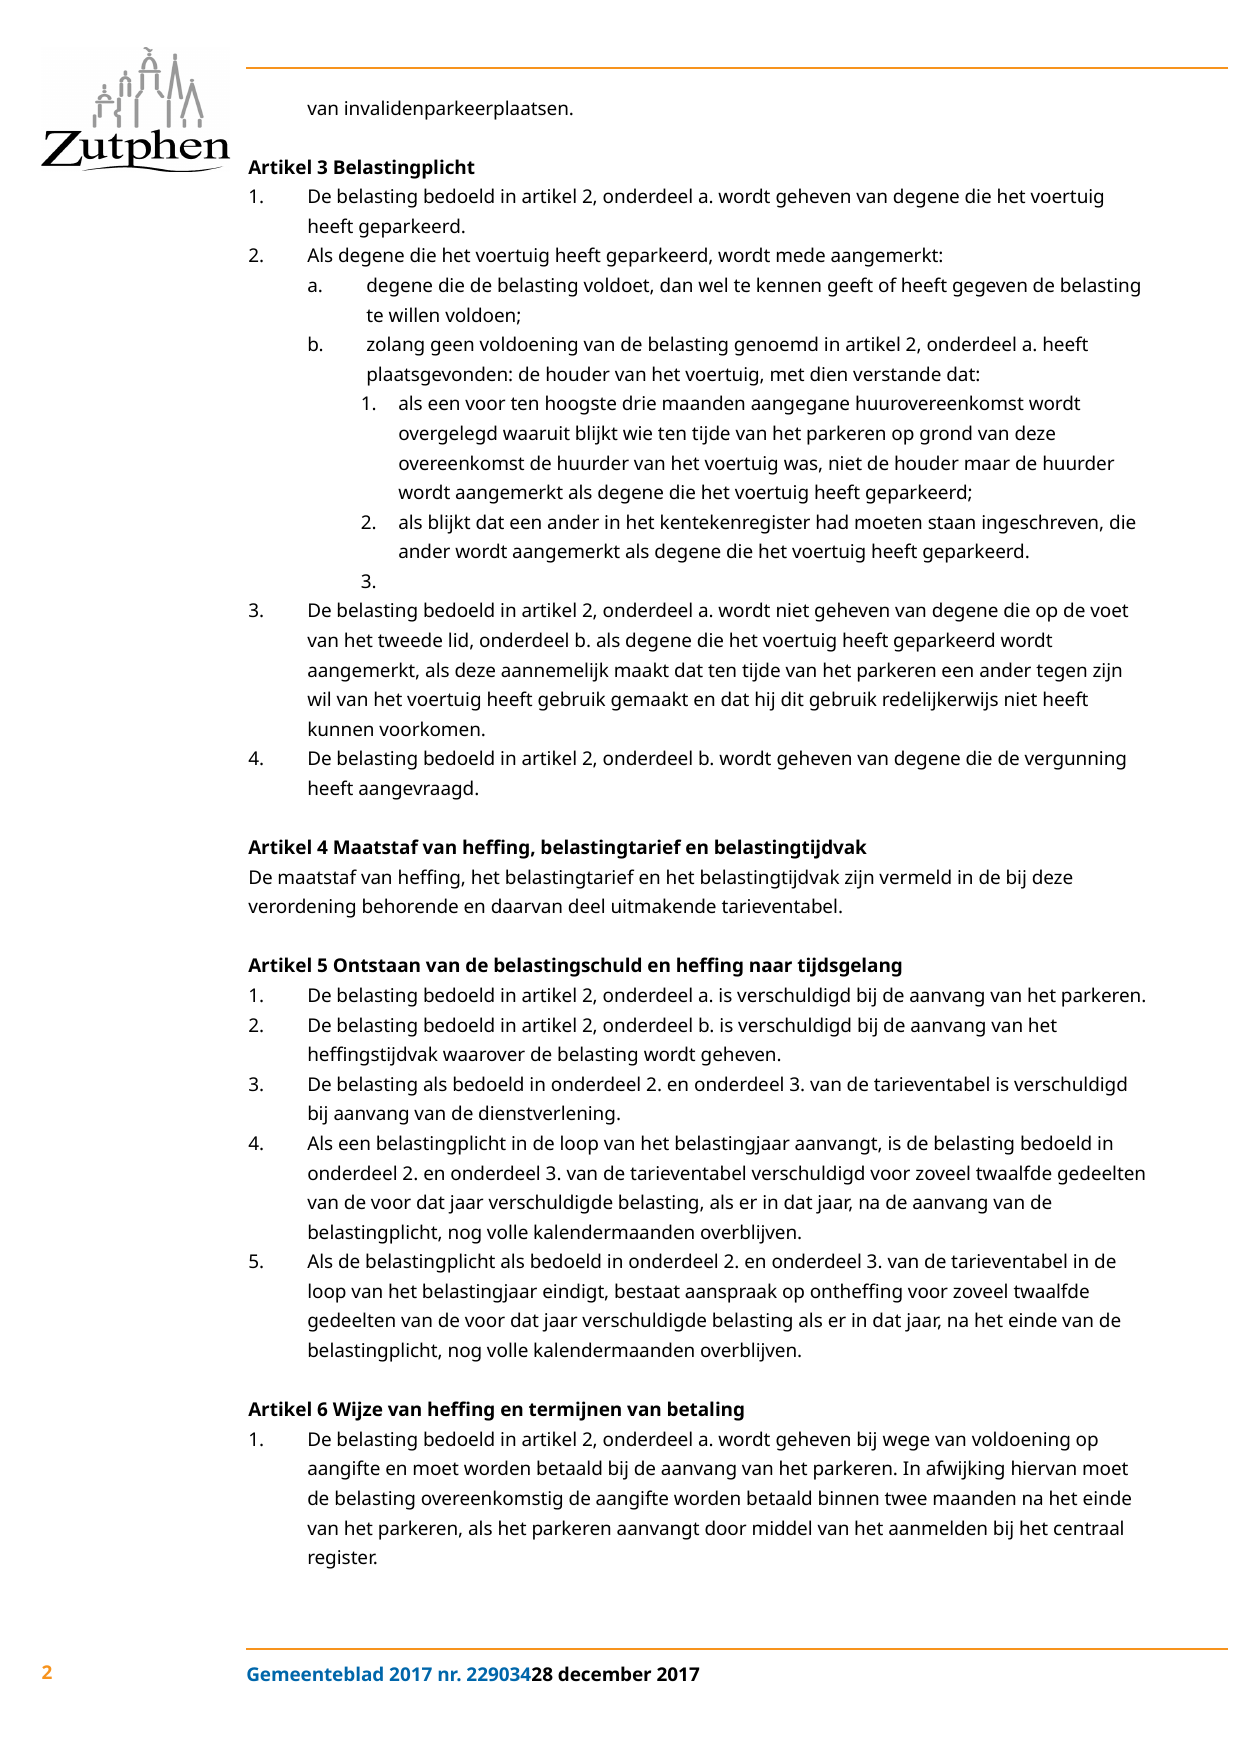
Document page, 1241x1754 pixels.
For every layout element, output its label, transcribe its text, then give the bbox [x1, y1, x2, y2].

list De belasting bedoeld in artikel 2, onderdeel b. wordt geheven van degene die de vergunning heeft aangevraagd. [248, 746, 1152, 801]
picture [41, 47, 231, 172]
list zolang geen voldoening van de belasting genoemd in artikel 2, onderdeel a. heeft plaatsgevonden: de houder van het voertuig, met dien verstande dat: [307, 331, 1152, 387]
list degene die de belasting voldoet, dan wel te kennen geeft of heeft gegeven de belasting te willen voldoen; [307, 272, 1152, 328]
text Artikel 5 Ontstaan van de belastingschuld en heffing naar tijdsgelang [248, 953, 1152, 978]
list De belasting bedoeld in artikel 2, onderdeel a. wordt geheven van degene die het voertuig heeft geparkeerd. [248, 183, 1152, 239]
text Artikel 4 Maatstaf van heffing, belastingtarief en belastingtijdvak [248, 834, 1152, 860]
text De maatstaf van heffing, het belastingtarief en het belastingtijdvak zijn vermeld in de bij deze verordening behorende en daarvan deel uitmakende tarieventabel. [248, 864, 1152, 919]
list Als een belastingplicht in de loop van het belastingjaar aanvangt, is de belasting bedoeld in onderdeel 2. en onderdeel 3. van de tarieventabel verschuldigd voor zoveel twaalfde gedeelten van de voor dat jaar verschuldigde belasting, als er in dat jaar, na de aanvang van de belastingplicht, nog volle kalendermaanden overblijven. [248, 1130, 1152, 1245]
list De belasting bedoeld in artikel 2, onderdeel a. is verschuldigd bij de aanvang van het parkeren. [248, 982, 1152, 1008]
list Als de belastingplicht als bedoeld in onderdeel 2. en onderdeel 3. van de tarieventabel in de loop van het belastingjaar eindigt, bestaat aanspraak op ontheffing voor zoveel twaalfde gedeelten van de voor dat jaar verschuldigde belasting als er in dat jaar, na het einde van de belastingplicht, nog volle kalendermaanden overblijven. [248, 1248, 1152, 1363]
list De belasting bedoeld in artikel 2, onderdeel a. wordt niet geheven van degene die op de voet van het tweede lid, onderdeel b. als degene die het voertuig heeft geparkeerd wordt aangemerkt, als deze aannemelijk maakt dat ten tijde van het parkeren een ander tegen zijn wil van het voertuig heeft gebruik gemaakt en dat hij dit gebruik redelijkerwijs niet heeft kunnen voorkomen. [248, 598, 1152, 742]
text Artikel 3 Belastingplicht [248, 154, 1152, 180]
list als blijkt dat een ander in het kentekenregister had moeten staan ingeschreven, die ander wordt aangemerkt als degene die het voertuig heeft geparkeerd. [361, 509, 1152, 564]
list als een voor ten hoogste drie maanden aangegane huurovereenkomst wordt overgelegd waaruit blijkt wie ten tijde van het parkeren op grond van deze overeenkomst de huurder van het voertuig was, niet de houder maar de huurder wordt aangemerkt als degene die het voertuig heeft geparkeerd; [361, 391, 1152, 505]
list De belasting bedoeld in artikel 2, onderdeel a. wordt geheven bij wege van voldoening op aangifte en moet worden betaald bij de aanvang van het parkeren. In afwijking hiervan moet de belasting overeenkomstig de aangifte worden betaald binnen twee maanden na het einde van het parkeren, als het parkeren aanvangt door middel van het aanmelden bij het centraal register. [248, 1426, 1152, 1570]
list van invalidenparkeerplaatsen. [248, 95, 1152, 121]
list De belasting bedoeld in artikel 2, onderdeel b. is verschuldigd bij de aanvang van het heffingstijdvak waarover de belasting wordt geheven. [248, 1012, 1152, 1067]
list De belasting als bedoeld in onderdeel 2. en onderdeel 3. van de tarieventabel is verschuldigd bij aanvang van de dienstverlening. [248, 1071, 1152, 1126]
text Artikel 6 Wijze van heffing en termijnen van betaling [248, 1396, 1152, 1422]
list Als degene die het voertuig heeft geparkeerd, wordt mede aangemerkt: [248, 243, 1152, 268]
